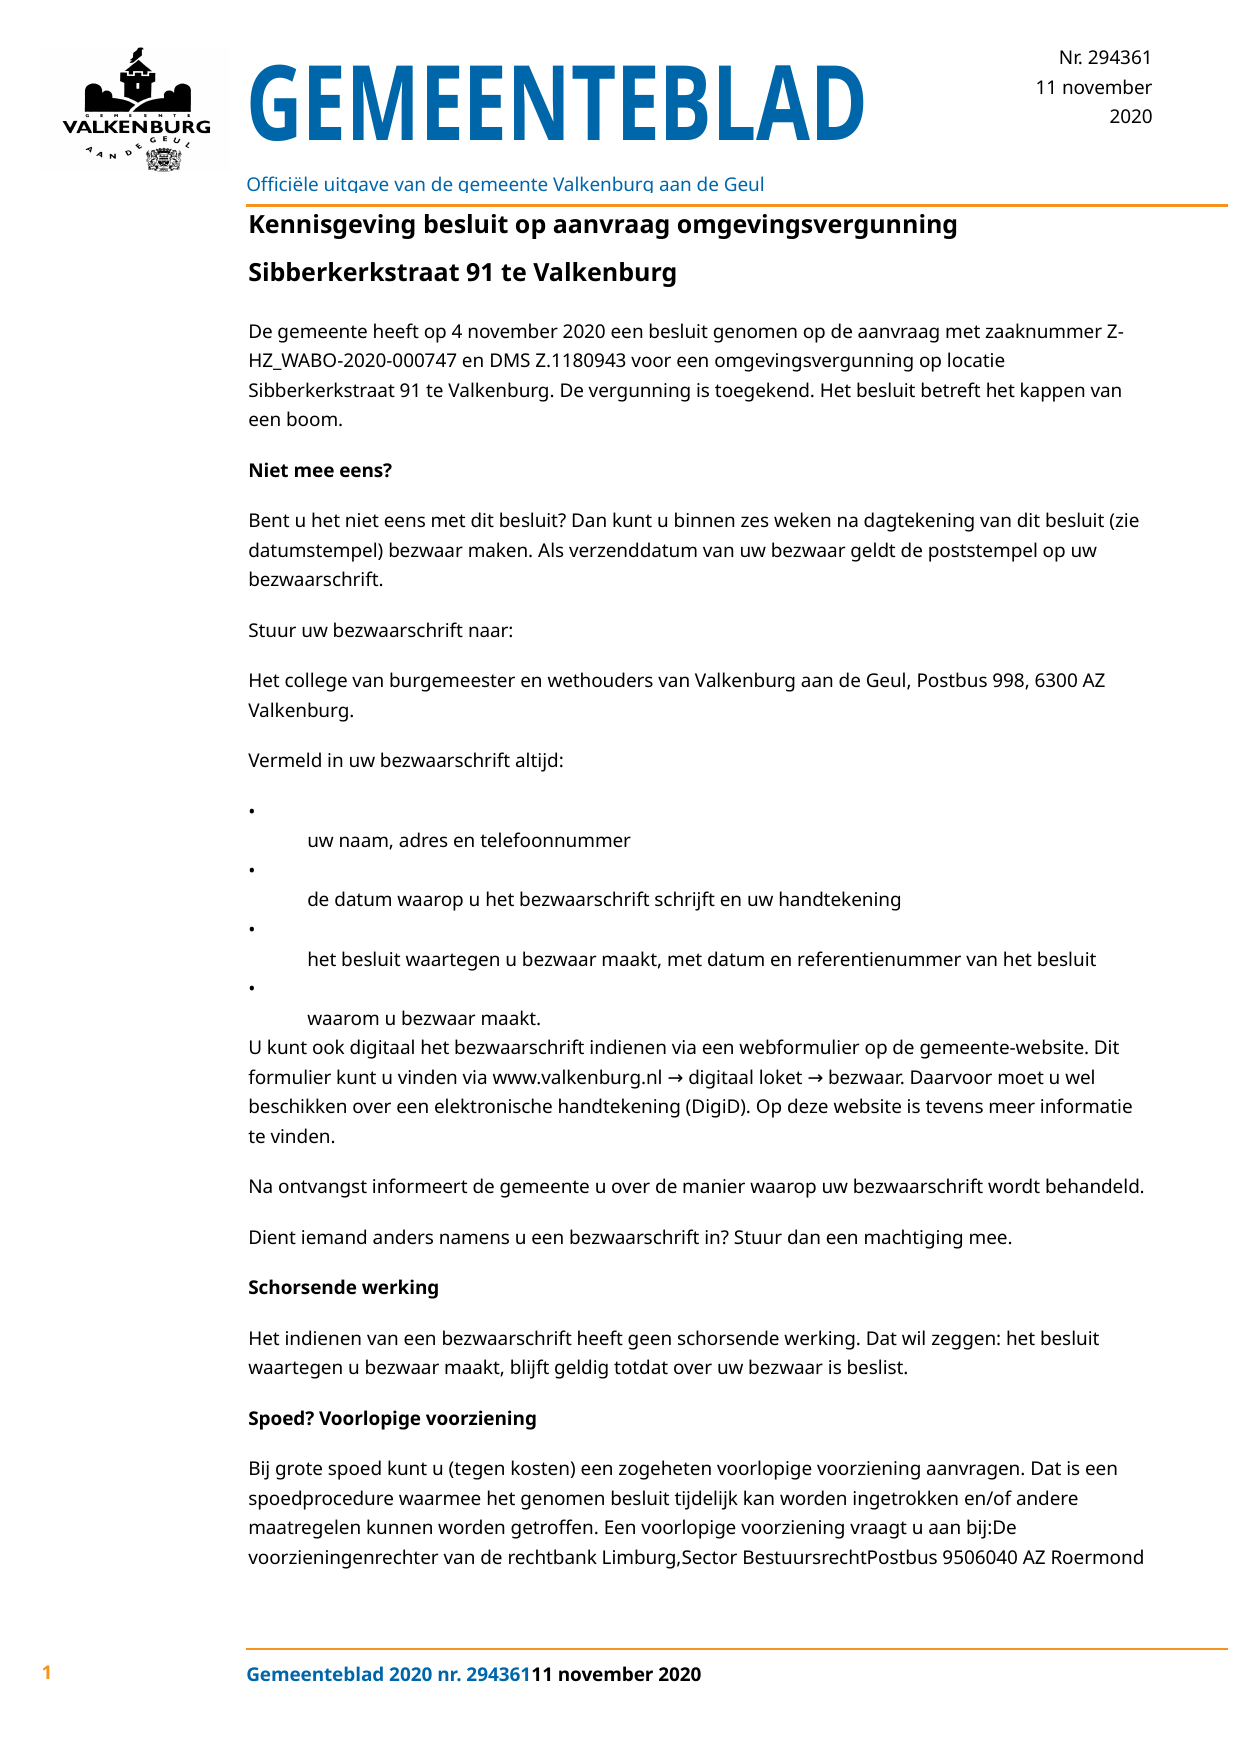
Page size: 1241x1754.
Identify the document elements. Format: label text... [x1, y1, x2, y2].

text Bent u het niet eens met dit besluit? Dan kunt u binnen zes weken na dagtekening van dit besluit (zie datumstempel) bezwaar maken. Als verzenddatum van uw bezwaar geldt de poststempel op uw bezwaarschrift. [248, 507, 1152, 592]
list waarom u bezwaar maakt. [248, 1005, 1152, 1031]
text Dient iemand anders namens u een bezwaarschrift in? Stuur dan een machtiging mee. [248, 1224, 1152, 1250]
text Spoed? Voorlopige voorziening [248, 1405, 1152, 1431]
list uw naam, adres en telefoonnummer [248, 827, 1152, 853]
text Bij grote spoed kunt u (tegen kosten) een zogeheten voorlopige voorziening aanvragen. Dat is een spoedprocedure waarmee het genomen besluit tijdelijk kan worden ingetrokken en/of andere maatregelen kunnen worden getroffen. Een voorlopige voorziening vraagt u aan bij:De voorzieningenrechter van de rechtbank Limburg,Sector BestuursrechtPostbus 9506040 AZ Roermond [248, 1455, 1152, 1570]
list de datum waarop u het bezwaarschrift schrijft en uw handtekening [248, 887, 1152, 912]
list het besluit waartegen u bezwaar maakt, met datum en referentienummer van het besluit [248, 946, 1152, 972]
text U kunt ook digitaal het bezwaarschrift indienen via een webformulier op de gemeente-website. Dit formulier kunt u vinden via www.valkenburg.nl → digitaal loket → bezwaar. Daarvoor moet u wel beschikken over een elektronische handtekening (DigiD). Op deze website is tevens meer informatie te vinden. [248, 1034, 1152, 1149]
text Vermeld in uw bezwaarschrift altijd: [248, 747, 1152, 773]
text Stuur uw bezwaarschrift naar: [248, 617, 1152, 643]
text Na ontvangst informeert de gemeente u over de manier waarop uw bezwaarschrift wordt behandeld. [248, 1174, 1152, 1199]
text De gemeente heeft op 4 november 2020 een besluit genomen op de aanvraag met zaaknummer Z-HZ_WABO-2020-000747 en DMS Z.1180943 voor een omgevingsvergunning op locatie Sibberkerkstraat 91 te Valkenburg. De vergunning is toegekend. Het besluit betreft het kappen van een boom. [248, 318, 1152, 432]
text Schorsende werking [248, 1274, 1152, 1300]
text Het college van burgemeester en wethouders van Valkenburg aan de Geul, Postbus 998, 6300 AZ Valkenburg. [248, 667, 1152, 723]
picture [41, 47, 231, 172]
text Het indienen van een bezwaarschrift heeft geen schorsende werking. Dat wil zeggen: het besluit waartegen u bezwaar maakt, blijft geldig totdat over uw bezwaar is beslist. [248, 1325, 1152, 1380]
text Niet mee eens? [248, 457, 1152, 483]
text Kennisgeving besluit op aanvraag omgevingsvergunning Sibberkerkstraat 91 te Valkenburg [248, 207, 1152, 288]
